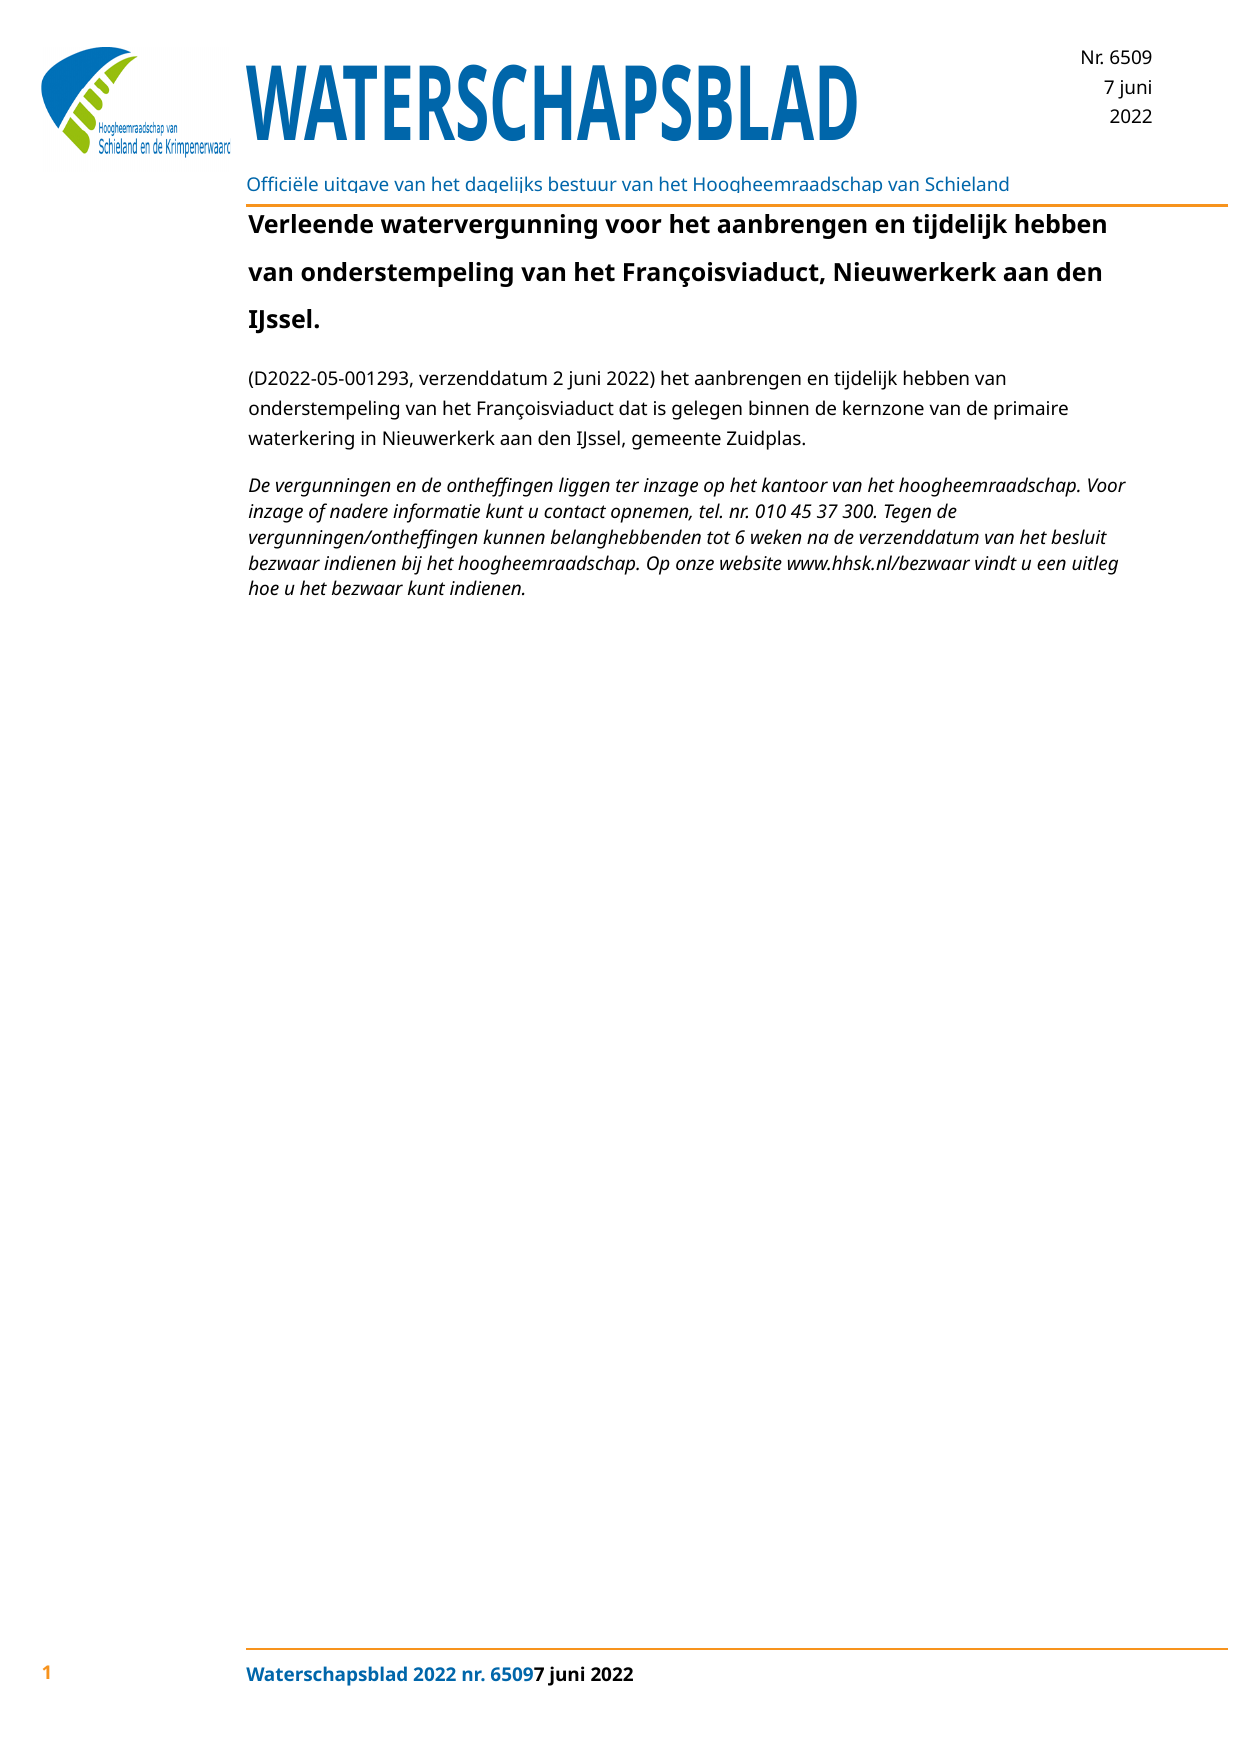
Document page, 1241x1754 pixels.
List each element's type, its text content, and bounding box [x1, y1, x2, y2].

picture [41, 47, 231, 172]
text De vergunningen en de ontheffingen liggen ter inzage op het kantoor van het hoogheemraadschap. Voor inzage of nadere informatie kunt u contact opnemen, tel. nr. 010 45 37 300. Tegen de vergunningen/ontheffingen kunnen belanghebbenden tot 6 weken na de verzenddatum van het besluit bezwaar indienen bij het hoogheemraadschap. Op onze website www.hhsk.nl/bezwaar vindt u een uitleg hoe u het bezwaar kunt indienen. [248, 472, 1152, 601]
text Verleende watervergunning voor het aanbrengen en tijdelijk hebben van onderstempeling van het Françoisviaduct, Nieuwerkerk aan den IJssel. [248, 207, 1152, 336]
text (D2022-05-001293, verzenddatum 2 juni 2022) het aanbrengen en tijdelijk hebben van onderstempeling van het Françoisviaduct dat is gelegen binnen de kernzone van de primaire waterkering in Nieuwerkerk aan den IJssel, gemeente Zuidplas. [248, 366, 1152, 450]
